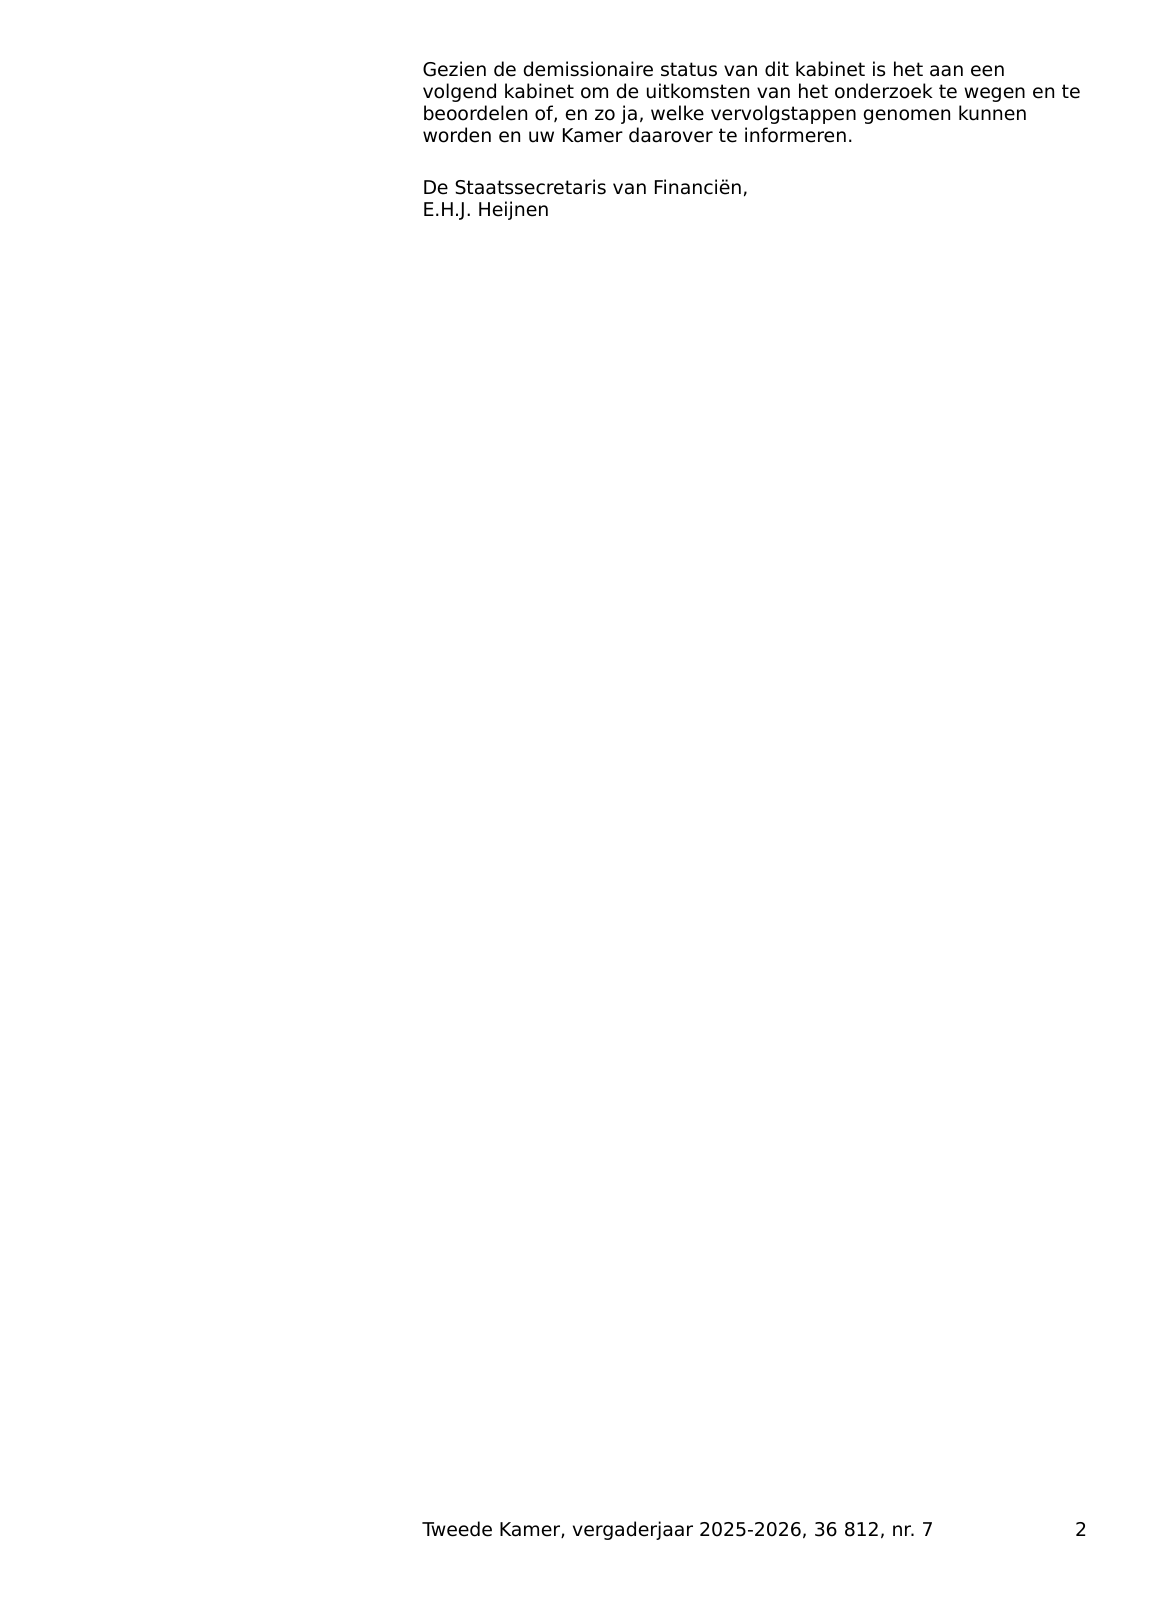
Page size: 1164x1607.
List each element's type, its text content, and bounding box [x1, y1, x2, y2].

text Gezien de demissionaire status van dit kabinet is het aan een volgend kabinet om de uitkomsten van het onderzoek te wegen en te beoordelen of, en zo ja, welke vervolgstappen genomen kunnen worden en uw Kamer daarover te informeren. [422, 59, 1087, 147]
text De Staatssecretaris van Financiën, E.H.J. Heijnen [422, 177, 1087, 221]
